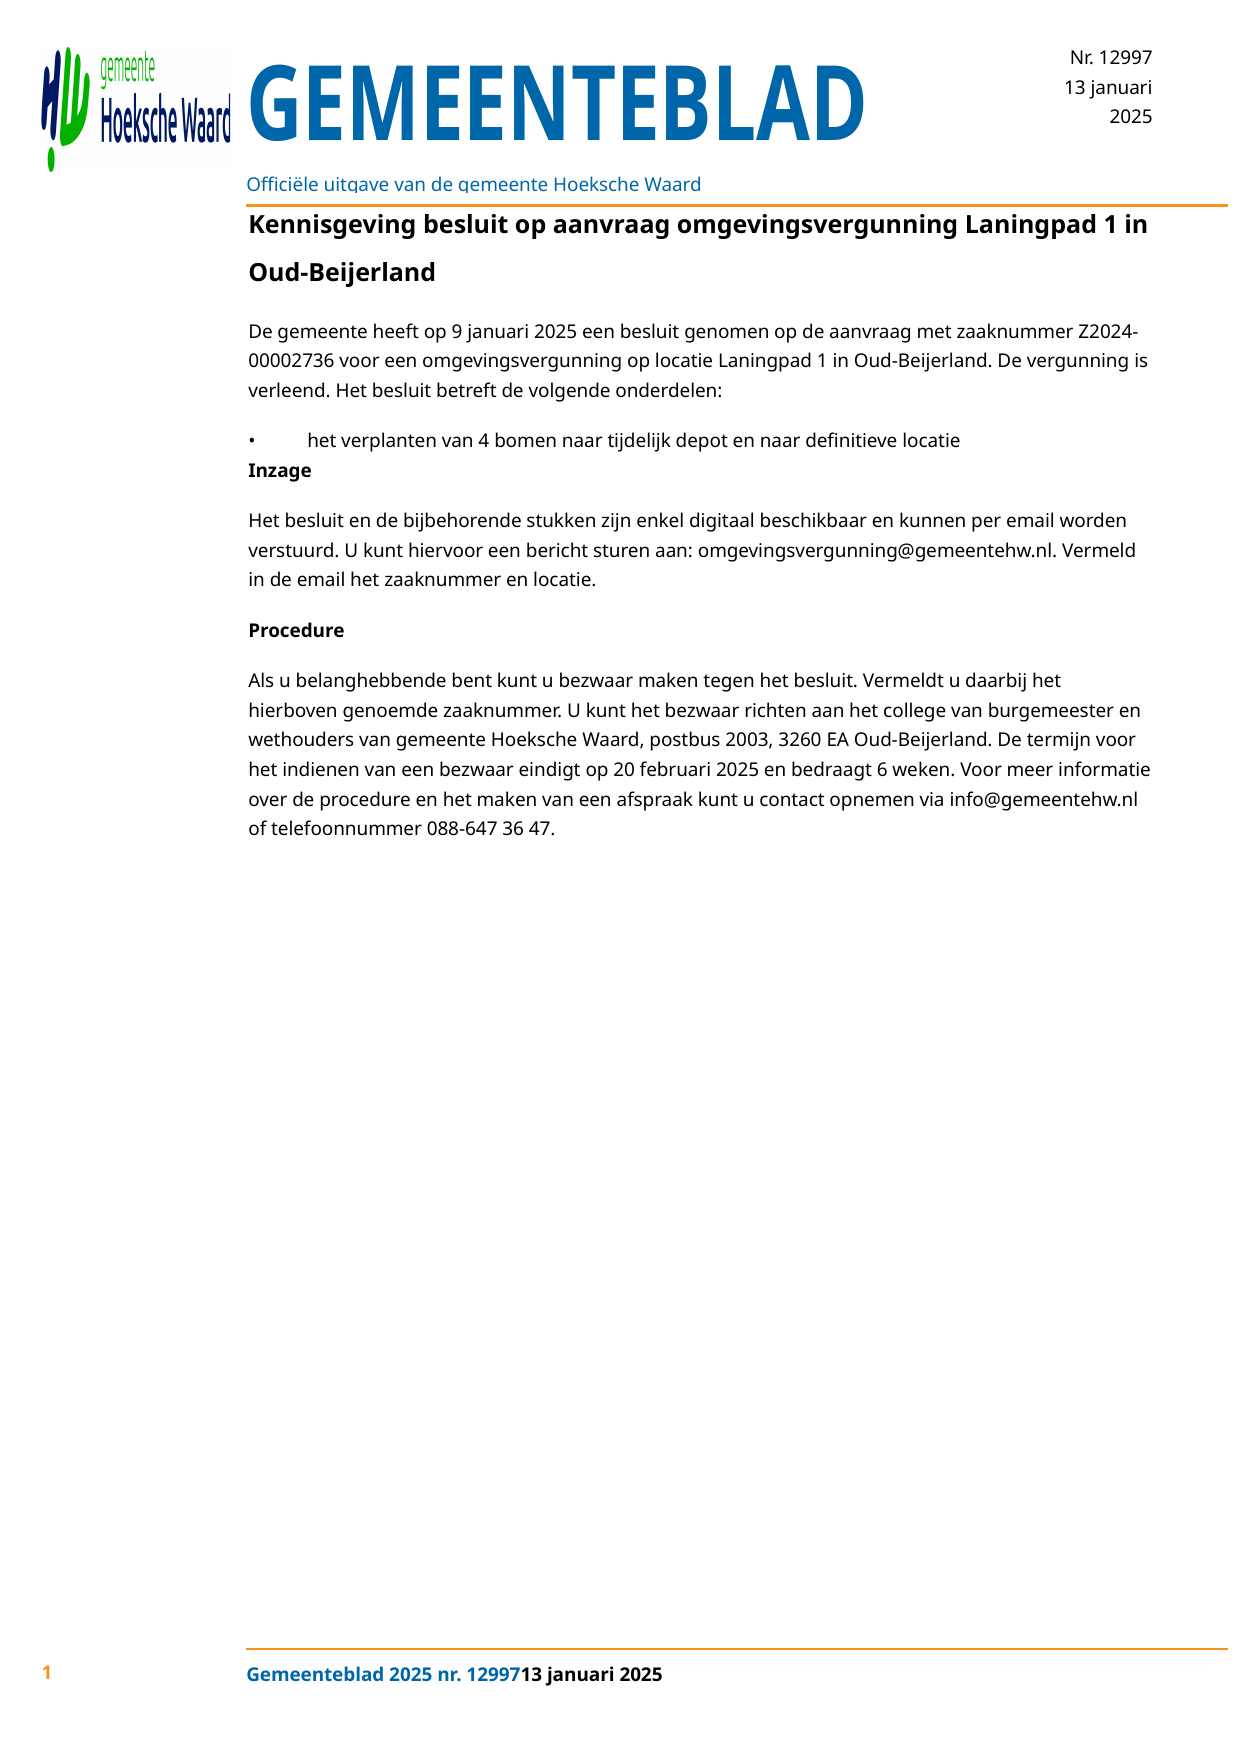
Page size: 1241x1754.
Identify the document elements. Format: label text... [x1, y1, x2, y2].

text De gemeente heeft op 9 januari 2025 een besluit genomen op de aanvraag met zaaknummer Z2024-00002736 voor een omgevingsvergunning op locatie Laningpad 1 in Oud-Beijerland. De vergunning is verleend. Het besluit betreft de volgende onderdelen: [248, 318, 1152, 403]
text Inzage [248, 457, 1152, 483]
text Als u belanghebbende bent kunt u bezwaar maken tegen het besluit. Vermeldt u daarbij het hierboven genoemde zaaknummer. U kunt het bezwaar richten aan het college van burgemeester en wethouders van gemeente Hoeksche Waard, postbus 2003, 3260 EA Oud-Beijerland. De termijn voor het indienen van een bezwaar eindigt op 20 februari 2025 en bedraagt 6 weken. Voor meer informatie over de procedure en het maken van een afspraak kunt u contact opnemen via info@gemeentehw.nl of telefoonnummer 088-647 36 47. [248, 667, 1152, 841]
text Het besluit en de bijbehorende stukken zijn enkel digitaal beschikbaar en kunnen per email worden verstuurd. U kunt hiervoor een bericht sturen aan: omgevingsvergunning@gemeentehw.nl. Vermeld in de email het zaaknummer en locatie. [248, 507, 1152, 592]
picture [41, 47, 231, 172]
text Procedure [248, 617, 1152, 643]
text Kennisgeving besluit op aanvraag omgevingsvergunning Laningpad 1 in Oud-Beijerland [248, 207, 1152, 288]
list het verplanten van 4 bomen naar tijdelijk depot en naar definitieve locatie [248, 427, 1152, 453]
